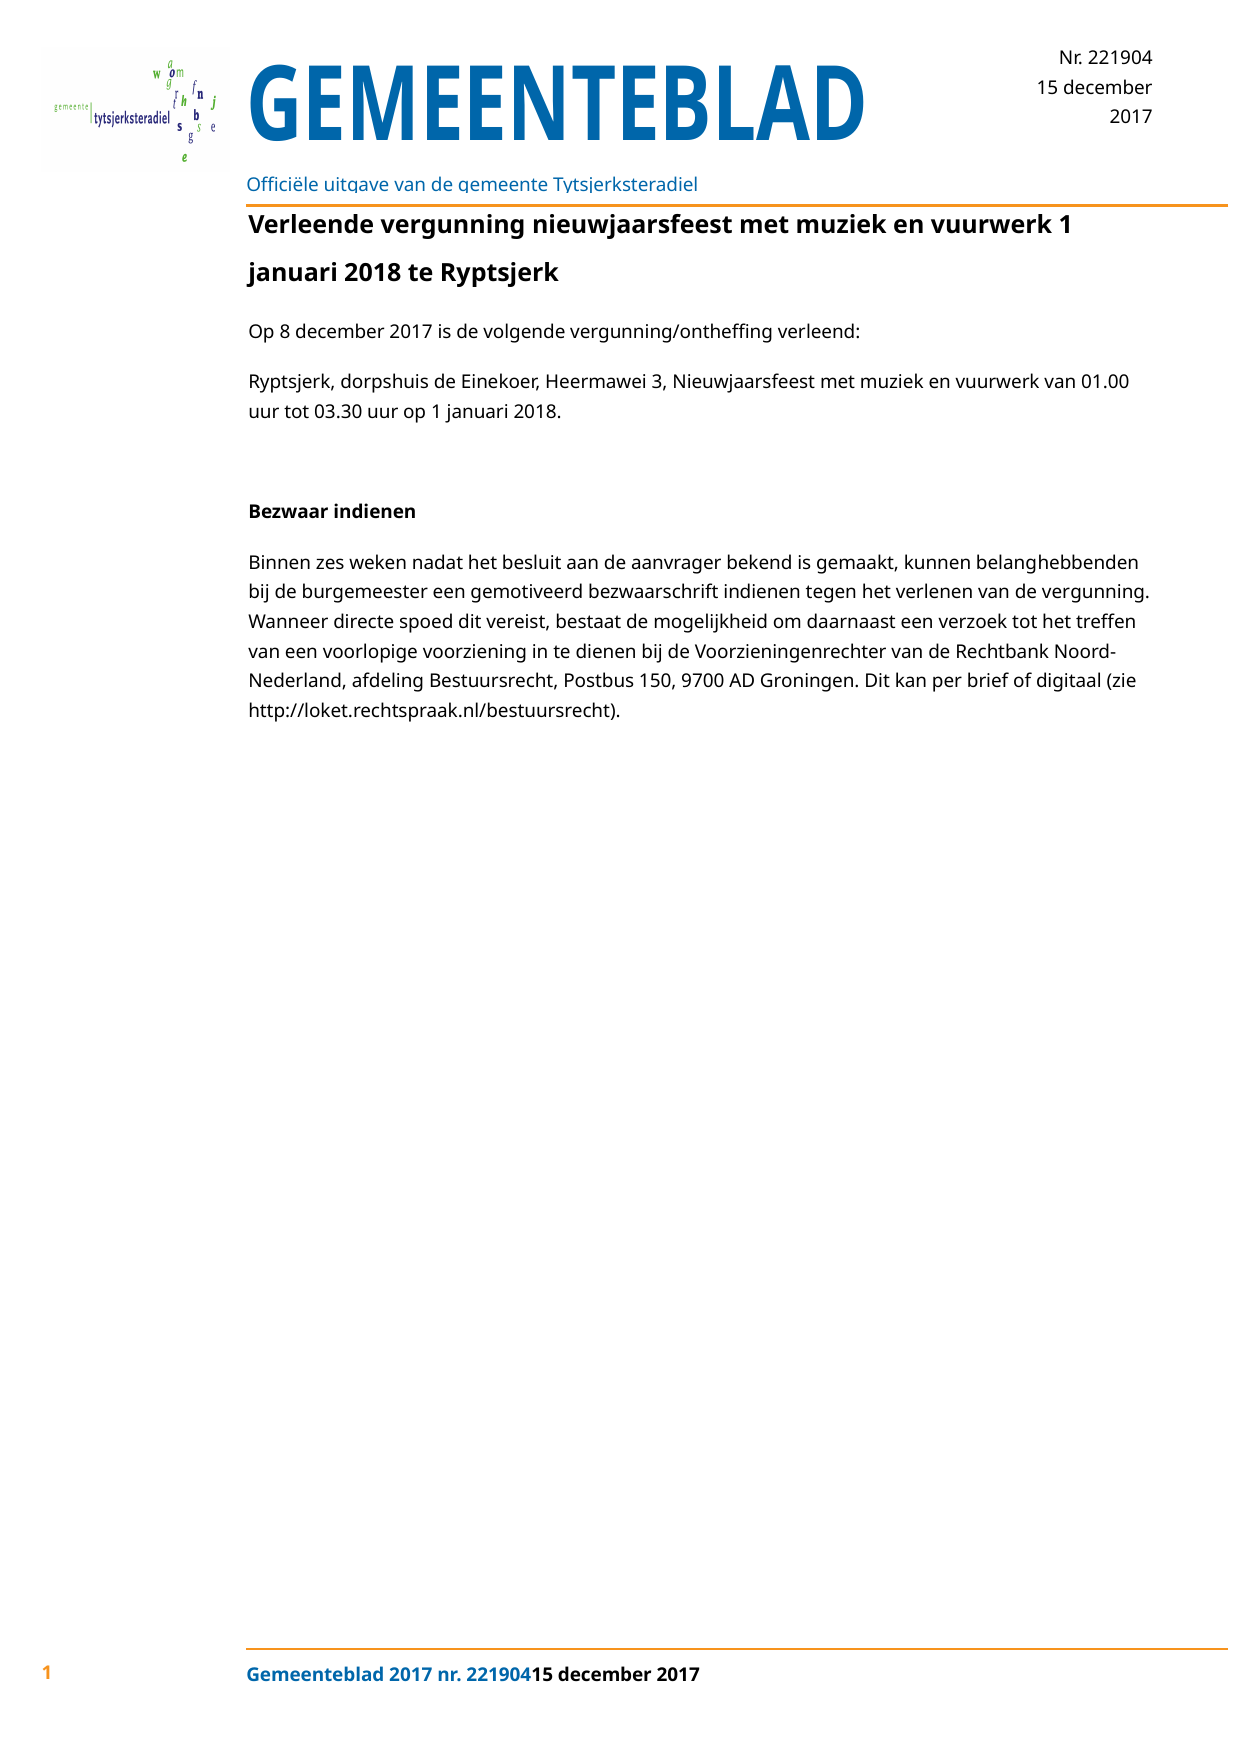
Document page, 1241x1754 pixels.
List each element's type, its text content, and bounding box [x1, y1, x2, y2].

text Op 8 december 2017 is de volgende vergunning/ontheffing ver­leend: [248, 318, 1152, 344]
text Bezwaar indienen [248, 499, 1152, 524]
text Verleende vergunning nieuwjaarsfeest met muziek en vuurwerk 1 januari 2018 te Ryptsjerk [248, 207, 1152, 288]
text Ryptsjerk, dorpshuis de Einekoer, Heermawei 3, Nieuwjaarsfeest met muziek en vuurwerk van 01.00 uur tot 03.30 uur op 1 januari 2018. [248, 368, 1152, 424]
picture [41, 47, 231, 172]
text Binnen zes weken nadat het besluit aan de aanvrager bekend is gemaakt, kunnen belang­hebbenden bij de burgemeester een gemotiveerd bezwaarschrift indienen tegen het verlenen van de ver­gunning. Wanneer directe spoed dit vereist, bestaat de mogelijkheid om daarnaast een verzoek tot het treffen van een voorlopige voorziening in te dienen bij de Voorzieningenrechter van de Rechtbank Noord-Nederland, afdeling Bestuursrecht, Postbus 150, 9700 AD Groningen. Dit kan per brief of digitaal (zie http://loket.rechtspraak.nl/bestuursrecht). [248, 549, 1152, 723]
